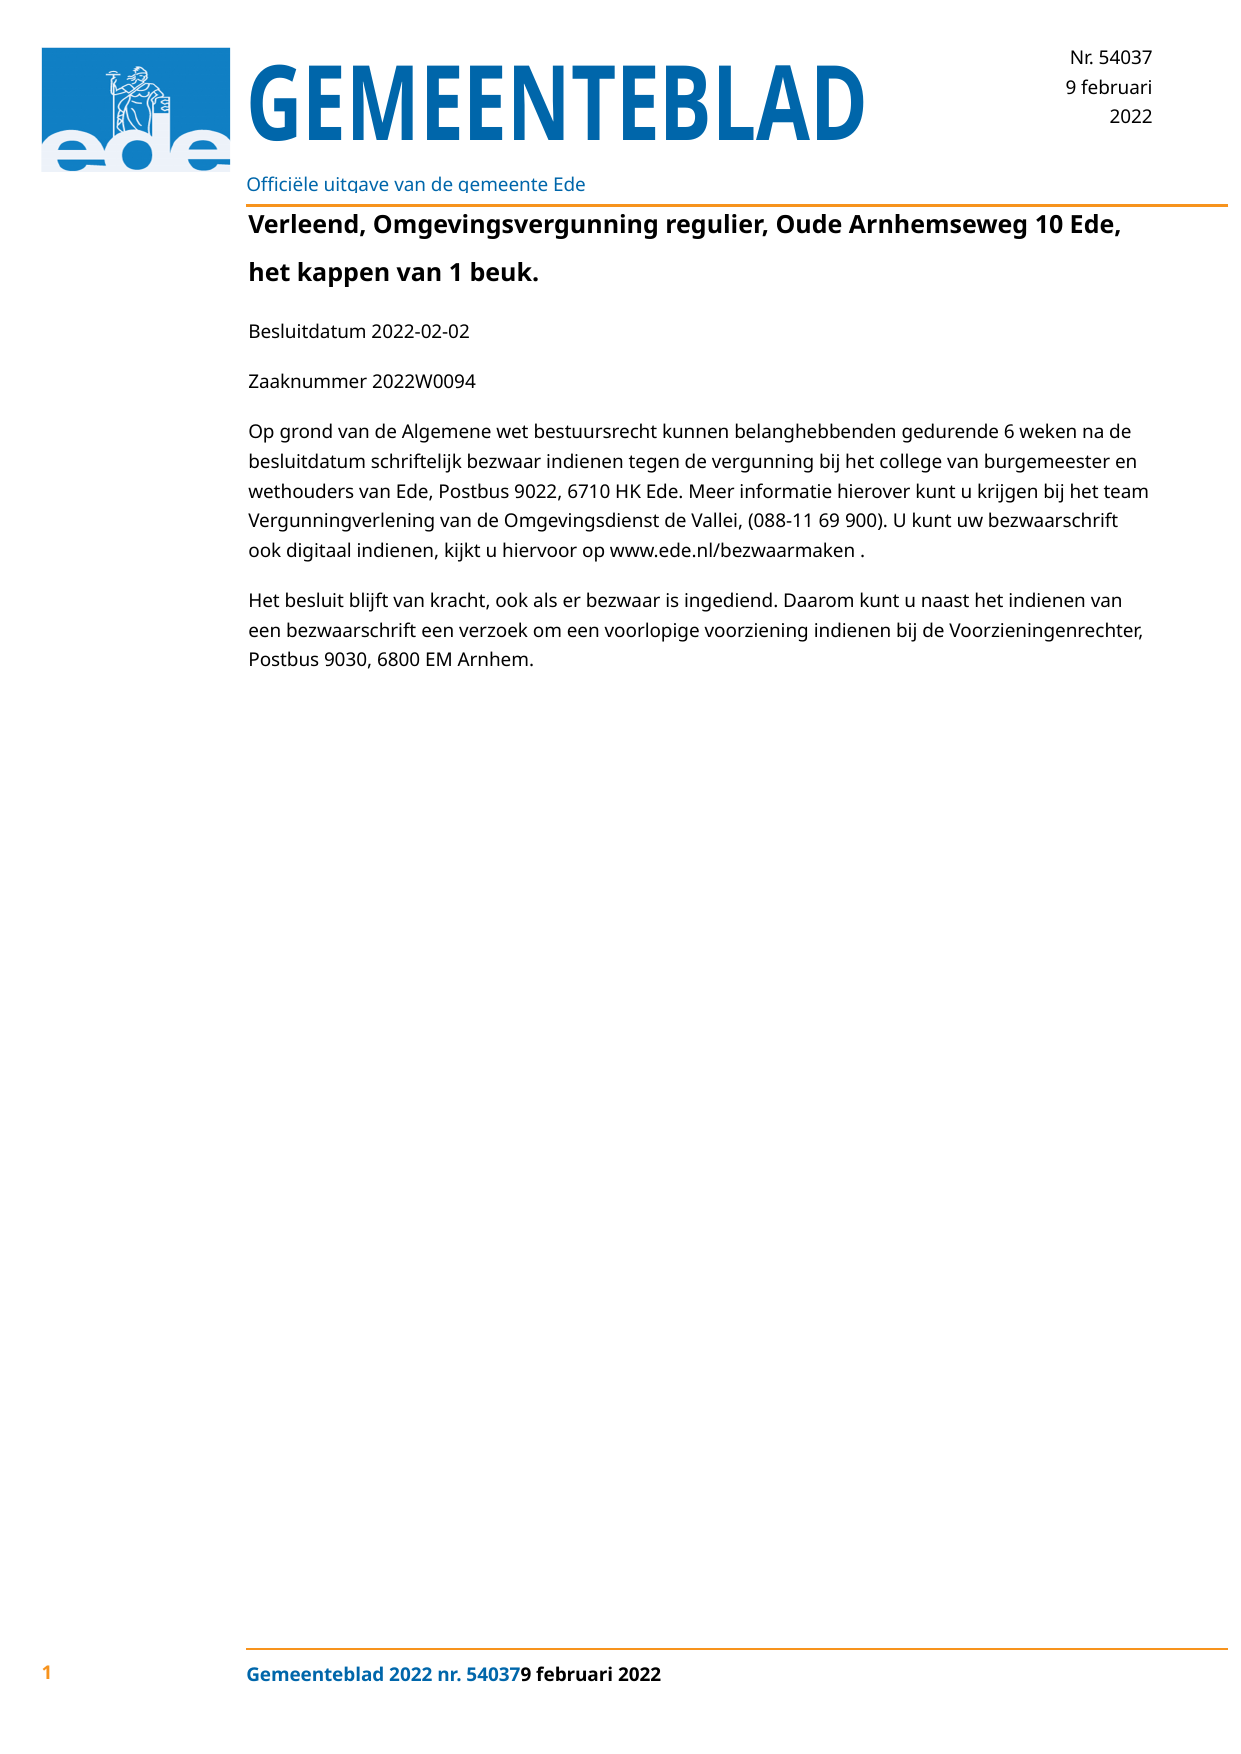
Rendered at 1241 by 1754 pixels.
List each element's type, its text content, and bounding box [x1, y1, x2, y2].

text Besluitdatum 2022-02-02 [248, 318, 1152, 344]
text Op grond van de Algemene wet bestuursrecht kunnen belanghebbenden gedurende 6 weken na de besluitdatum schriftelijk bezwaar indienen tegen de vergunning bij het college van burgemeester en wethouders van Ede, Postbus 9022, 6710 HK Ede. Meer informatie hierover kunt u krijgen bij het team Vergunningverlening van de Omgevingsdienst de Vallei, (088-11 69 900). U kunt uw bezwaarschrift ook digitaal indienen, kijkt u hiervoor op www.ede.nl/bezwaarmaken . [248, 419, 1152, 563]
text Verleend, Omgevingsvergunning regulier, Oude Arnhemseweg 10 Ede, het kappen van 1 beuk. [248, 207, 1152, 288]
text Zaaknummer 2022W0094 [248, 368, 1152, 394]
text Het besluit blijft van kracht, ook als er bezwaar is ingediend. Daarom kunt u naast het indienen van een bezwaarschrift een verzoek om een voorlopige voorziening indienen bij de Voorzieningenrechter, Postbus 9030, 6800 EM Arnhem. [248, 587, 1152, 672]
picture [41, 47, 231, 172]
